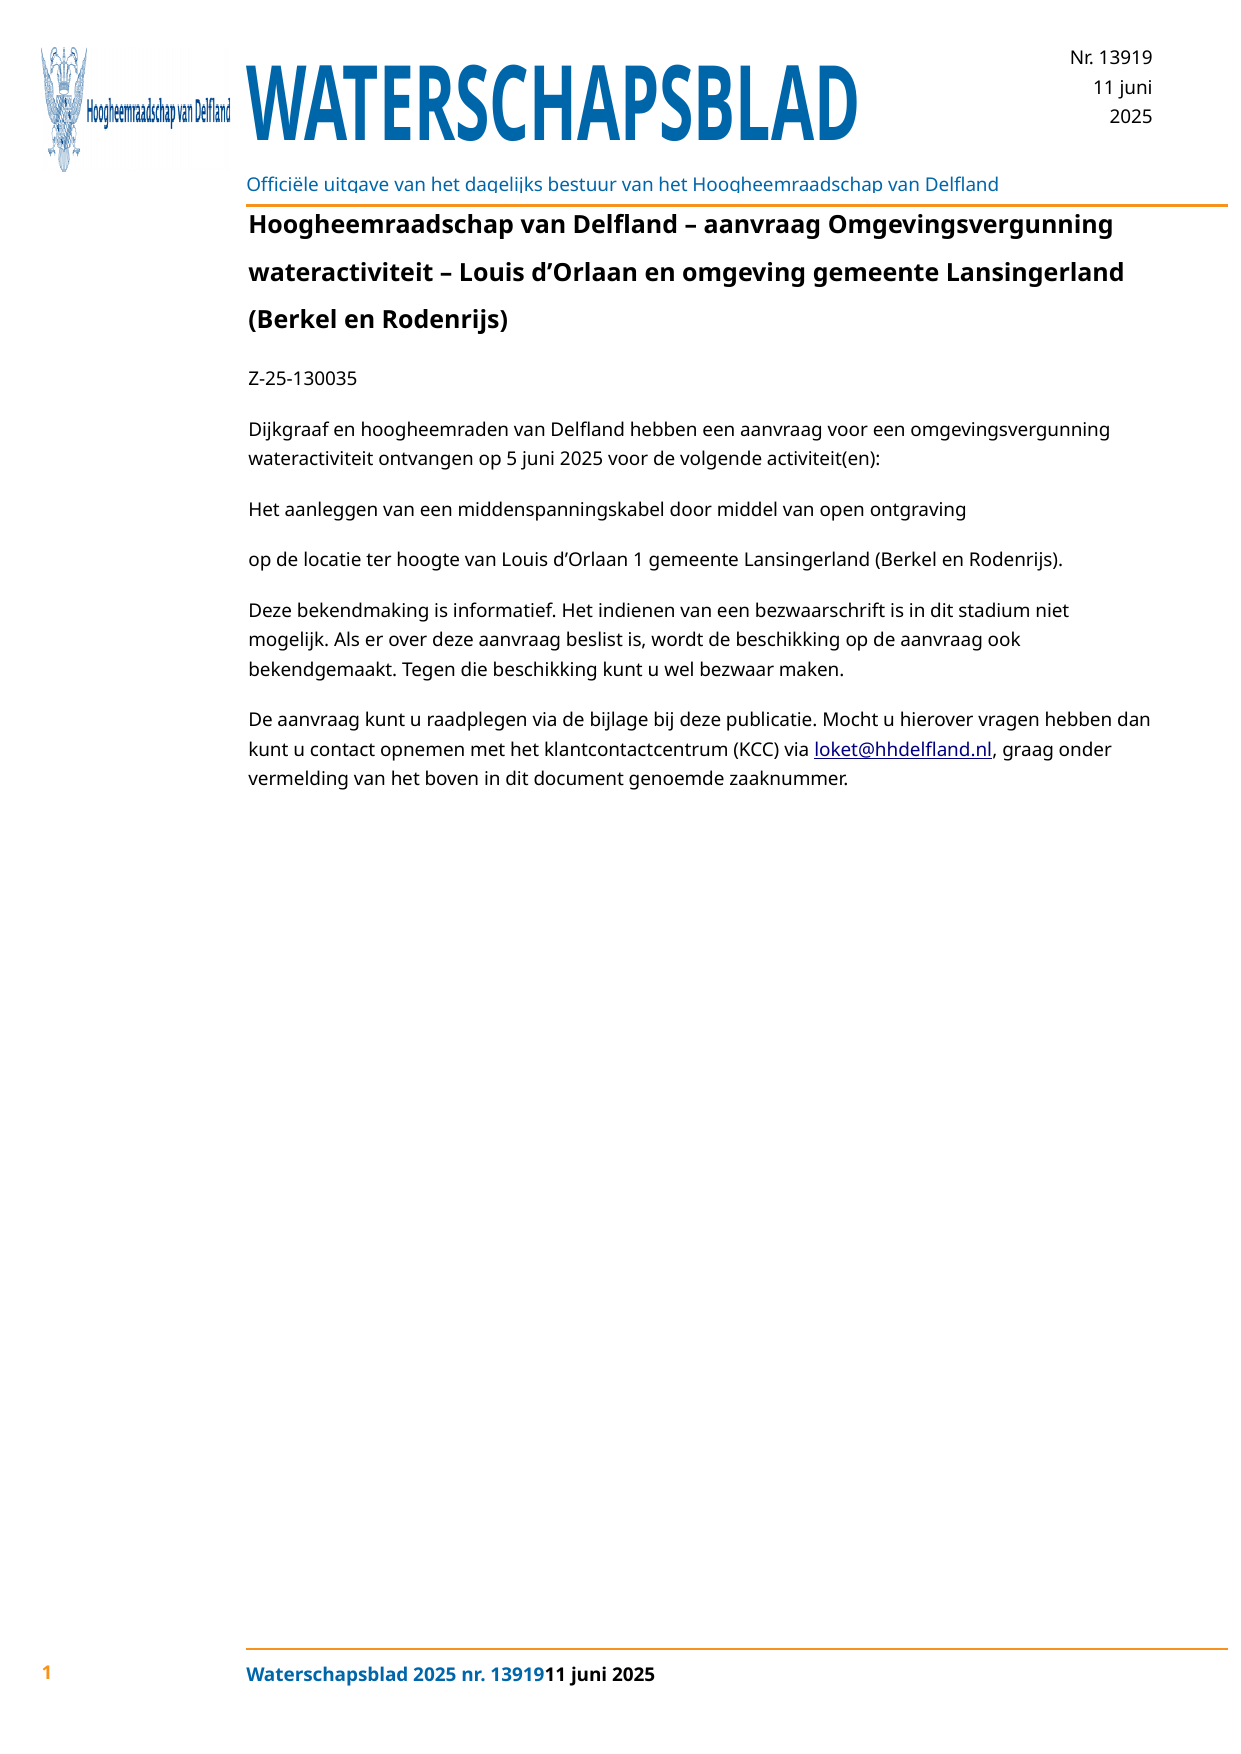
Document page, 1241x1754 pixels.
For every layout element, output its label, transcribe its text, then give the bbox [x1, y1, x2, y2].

text Het aanleggen van een middenspanningskabel door middel van open ontgraving [248, 496, 1152, 522]
text Deze bekendmaking is informatief. Het indienen van een bezwaarschrift is in dit stadium niet mogelijk. Als er over deze aanvraag beslist is, wordt de beschikking op de aanvraag ook bekendgemaakt. Tegen die beschikking kunt u wel bezwaar maken. [248, 597, 1152, 682]
text Hoogheemraadschap van Delfland – aanvraag Omgevingsvergunning wateractiviteit – Louis d’Orlaan en omgeving gemeente Lansingerland (Berkel en Rodenrijs) [248, 207, 1152, 336]
text Z-25-130035 [248, 366, 1152, 391]
text De aanvraag kunt u raadplegen via de bijlage bij deze publicatie. Mocht u hierover vragen hebben dan kunt u contact opnemen met het klantcontactcentrum (KCC) via loket@hhdelfland.nl, graag onder vermelding van het boven in dit document genoemde zaaknummer. [248, 706, 1152, 791]
text op de locatie ter hoogte van Louis d’Orlaan 1 gemeente Lansingerland (Berkel en Rodenrijs). [248, 546, 1152, 572]
text Dijkgraaf en hoogheemraden van Delfland hebben een aanvraag voor een omgevingsvergunning wateractiviteit ontvangen op 5 juni 2025 voor de volgende activiteit(en): [248, 416, 1152, 471]
picture [41, 47, 231, 172]
